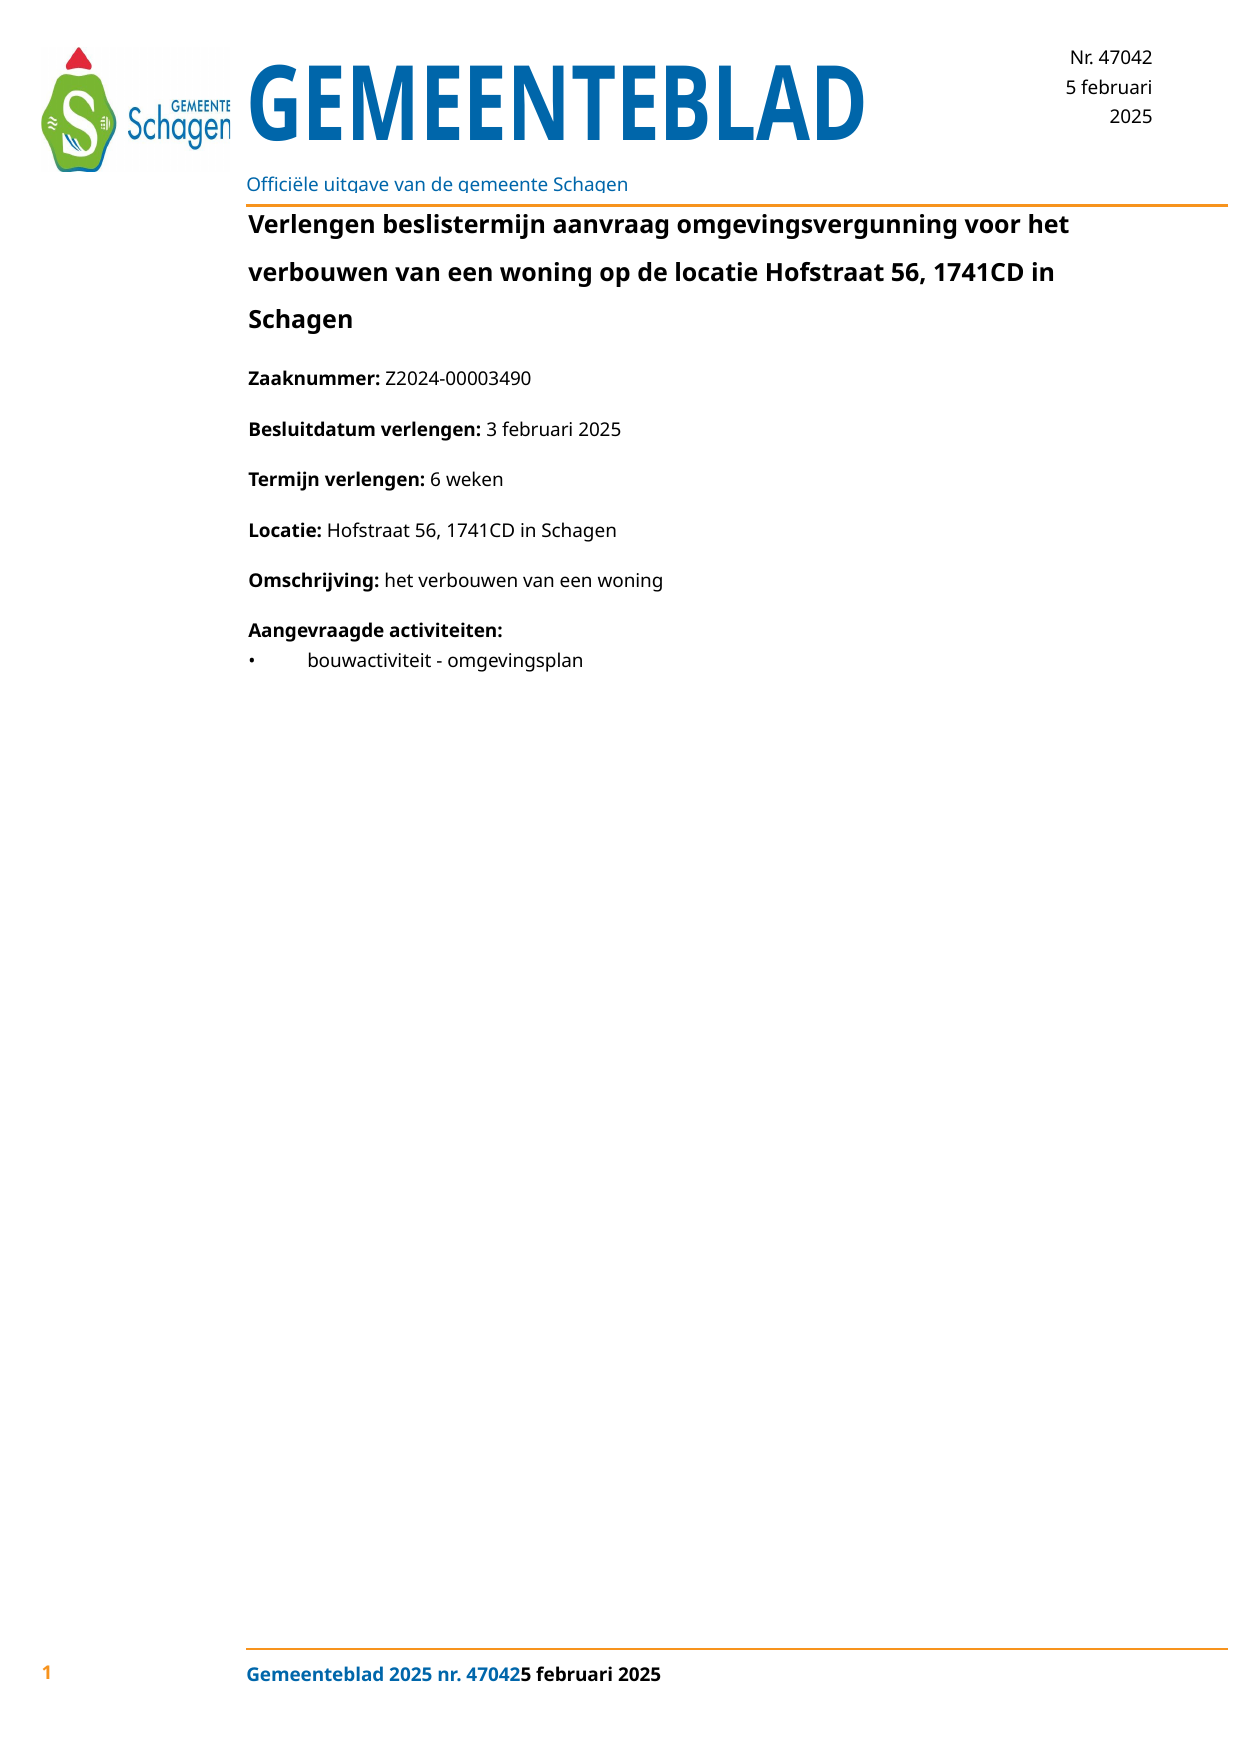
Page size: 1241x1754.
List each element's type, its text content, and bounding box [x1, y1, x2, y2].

text Termijn verlengen: 6 weken [248, 466, 1152, 492]
picture [41, 47, 231, 172]
text Locatie: Hofstraat 56, 1741CD in Schagen [248, 517, 1152, 542]
text Aangevraagde activiteiten: [248, 618, 1152, 643]
text Omschrijving: het verbouwen van een woning [248, 567, 1152, 593]
text Zaaknummer: Z2024-00003490 [248, 366, 1152, 391]
text Besluitdatum verlengen: 3 februari 2025 [248, 416, 1152, 442]
text Verlengen beslistermijn aanvraag omgevingsvergunning voor het verbouwen van een woning op de locatie Hofstraat 56, 1741CD in Schagen [248, 207, 1152, 336]
list bouwactiviteit - omgevingsplan [248, 647, 1152, 673]
